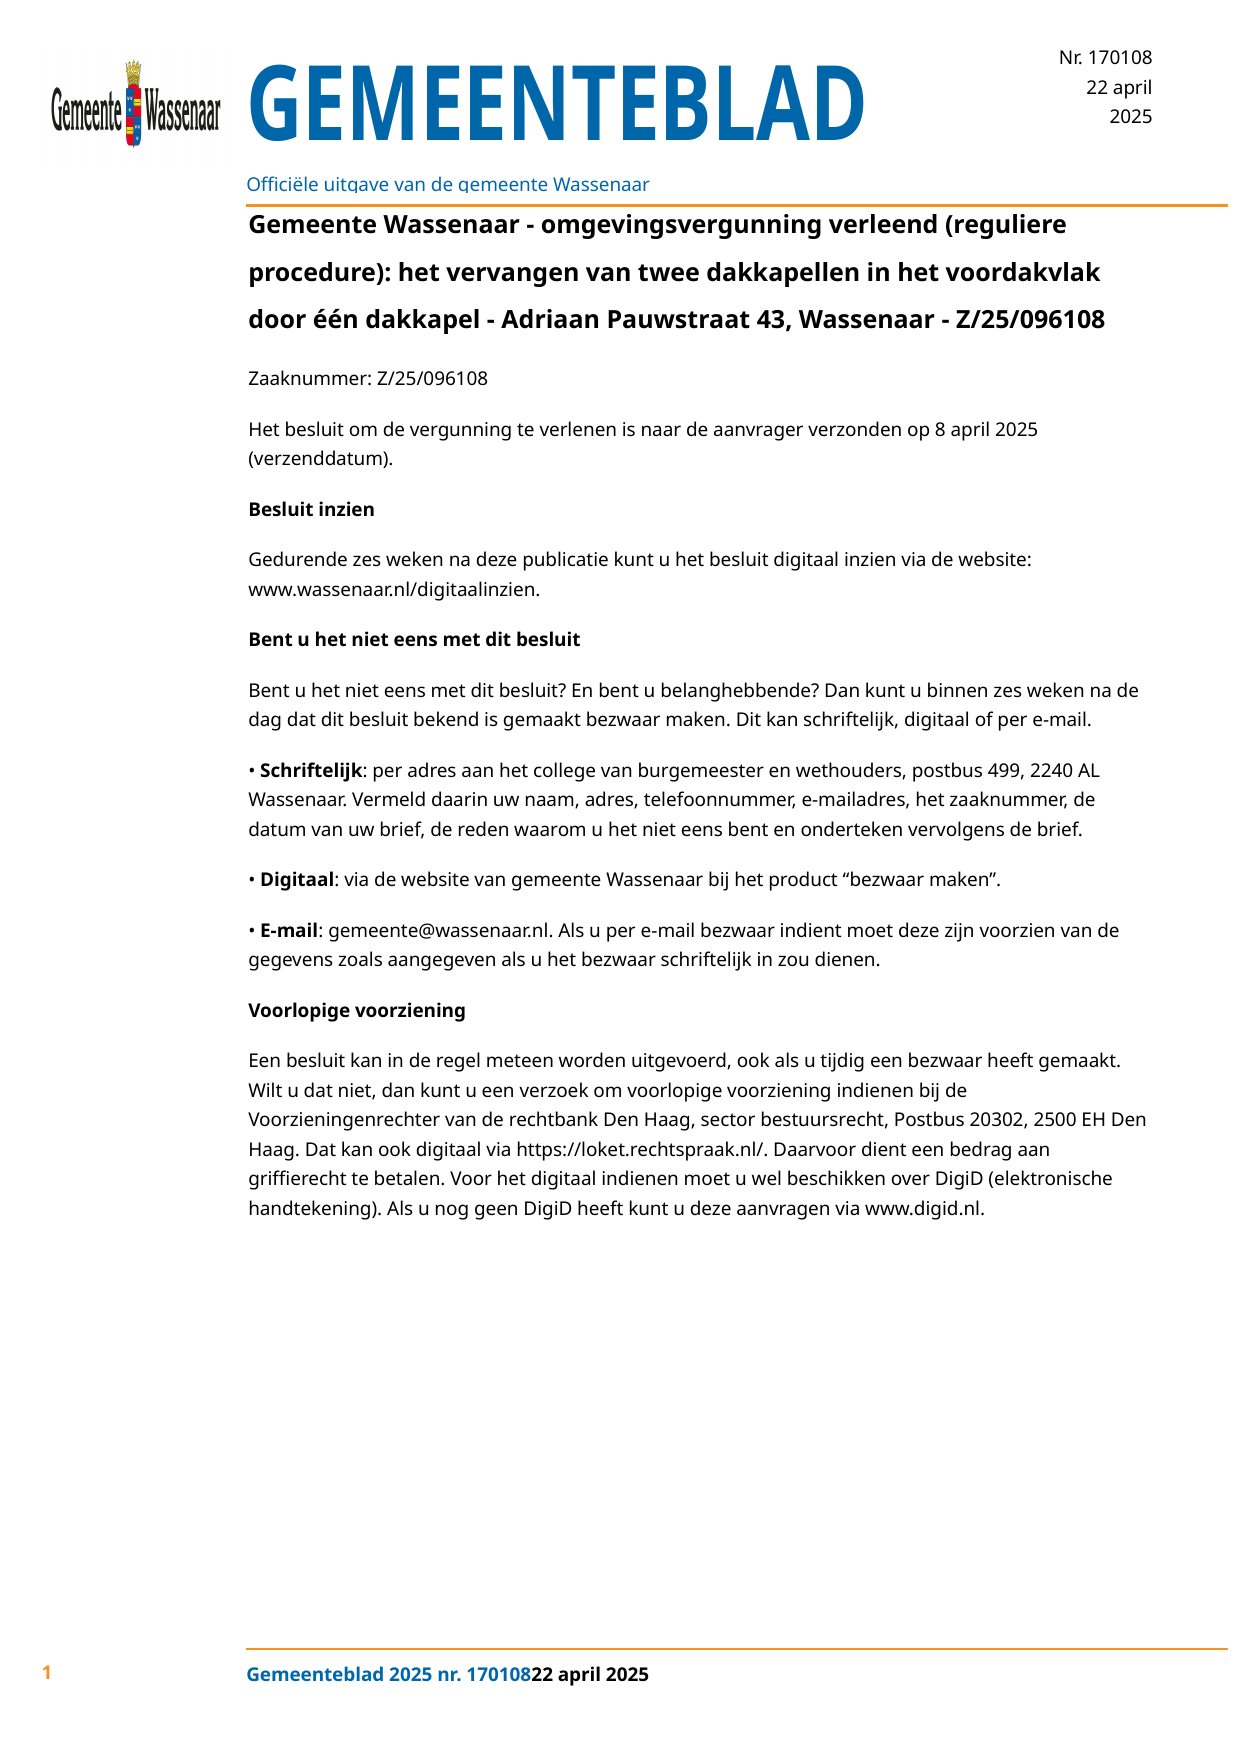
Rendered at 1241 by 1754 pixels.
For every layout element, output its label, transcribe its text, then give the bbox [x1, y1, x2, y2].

text Zaaknummer: Z/25/096108 [248, 366, 1152, 391]
text • Schriftelijk: per adres aan het college van burgemeester en wethouders, postbus 499, 2240 AL Wassenaar. Vermeld daarin uw naam, adres, telefoonnummer, e-mailadres, het zaaknummer, de datum van uw brief, de reden waarom u het niet eens bent en onderteken vervolgens de brief. [248, 757, 1152, 842]
text Besluit inzien [248, 496, 1152, 522]
picture [41, 47, 231, 172]
text Bent u het niet eens met dit besluit [248, 626, 1152, 652]
text Voorlopige voorziening [248, 997, 1152, 1022]
text Bent u het niet eens met dit besluit? En bent u belanghebbende? Dan kunt u binnen zes weken na de dag dat dit besluit bekend is gemaakt bezwaar maken. Dit kan schriftelijk, digitaal of per e-mail. [248, 677, 1152, 732]
text Een besluit kan in de regel meteen worden uitgevoerd, ook als u tijdig een bezwaar heeft gemaakt. Wilt u dat niet, dan kunt u een verzoek om voorlopige voorziening indienen bij de Voorzieningenrechter van de rechtbank Den Haag, sector bestuursrecht, Postbus 20302, 2500 EH Den Haag. Dat kan ook digitaal via https://loket.rechtspraak.nl/. Daarvoor dient een bedrag aan griffierecht te betalen. Voor het digitaal indienen moet u wel beschikken over DigiD (elektronische handtekening). Als u nog geen DigiD heeft kunt u deze aanvragen via www.digid.nl. [248, 1047, 1152, 1221]
text • E-mail: gemeente@wassenaar.nl. Als u per e-mail bezwaar indient moet deze zijn voorzien van de gegevens zoals aangegeven als u het bezwaar schriftelijk in zou dienen. [248, 917, 1152, 972]
text Gemeente Wassenaar - omgevingsvergunning verleend (reguliere procedure): het vervangen van twee dakkapellen in het voordakvlak door één dakkapel - Adriaan Pauwstraat 43, Wassenaar - Z/25/096108 [248, 207, 1152, 336]
text Het besluit om de vergunning te verlenen is naar de aanvrager verzonden op 8 april 2025 (verzenddatum). [248, 416, 1152, 471]
text • Digitaal: via de website van gemeente Wassenaar bij het product “bezwaar maken”. [248, 866, 1152, 892]
text Gedurende zes weken na deze publicatie kunt u het besluit digitaal inzien via de website: www.wassenaar.nl/digitaalinzien. [248, 546, 1152, 602]
